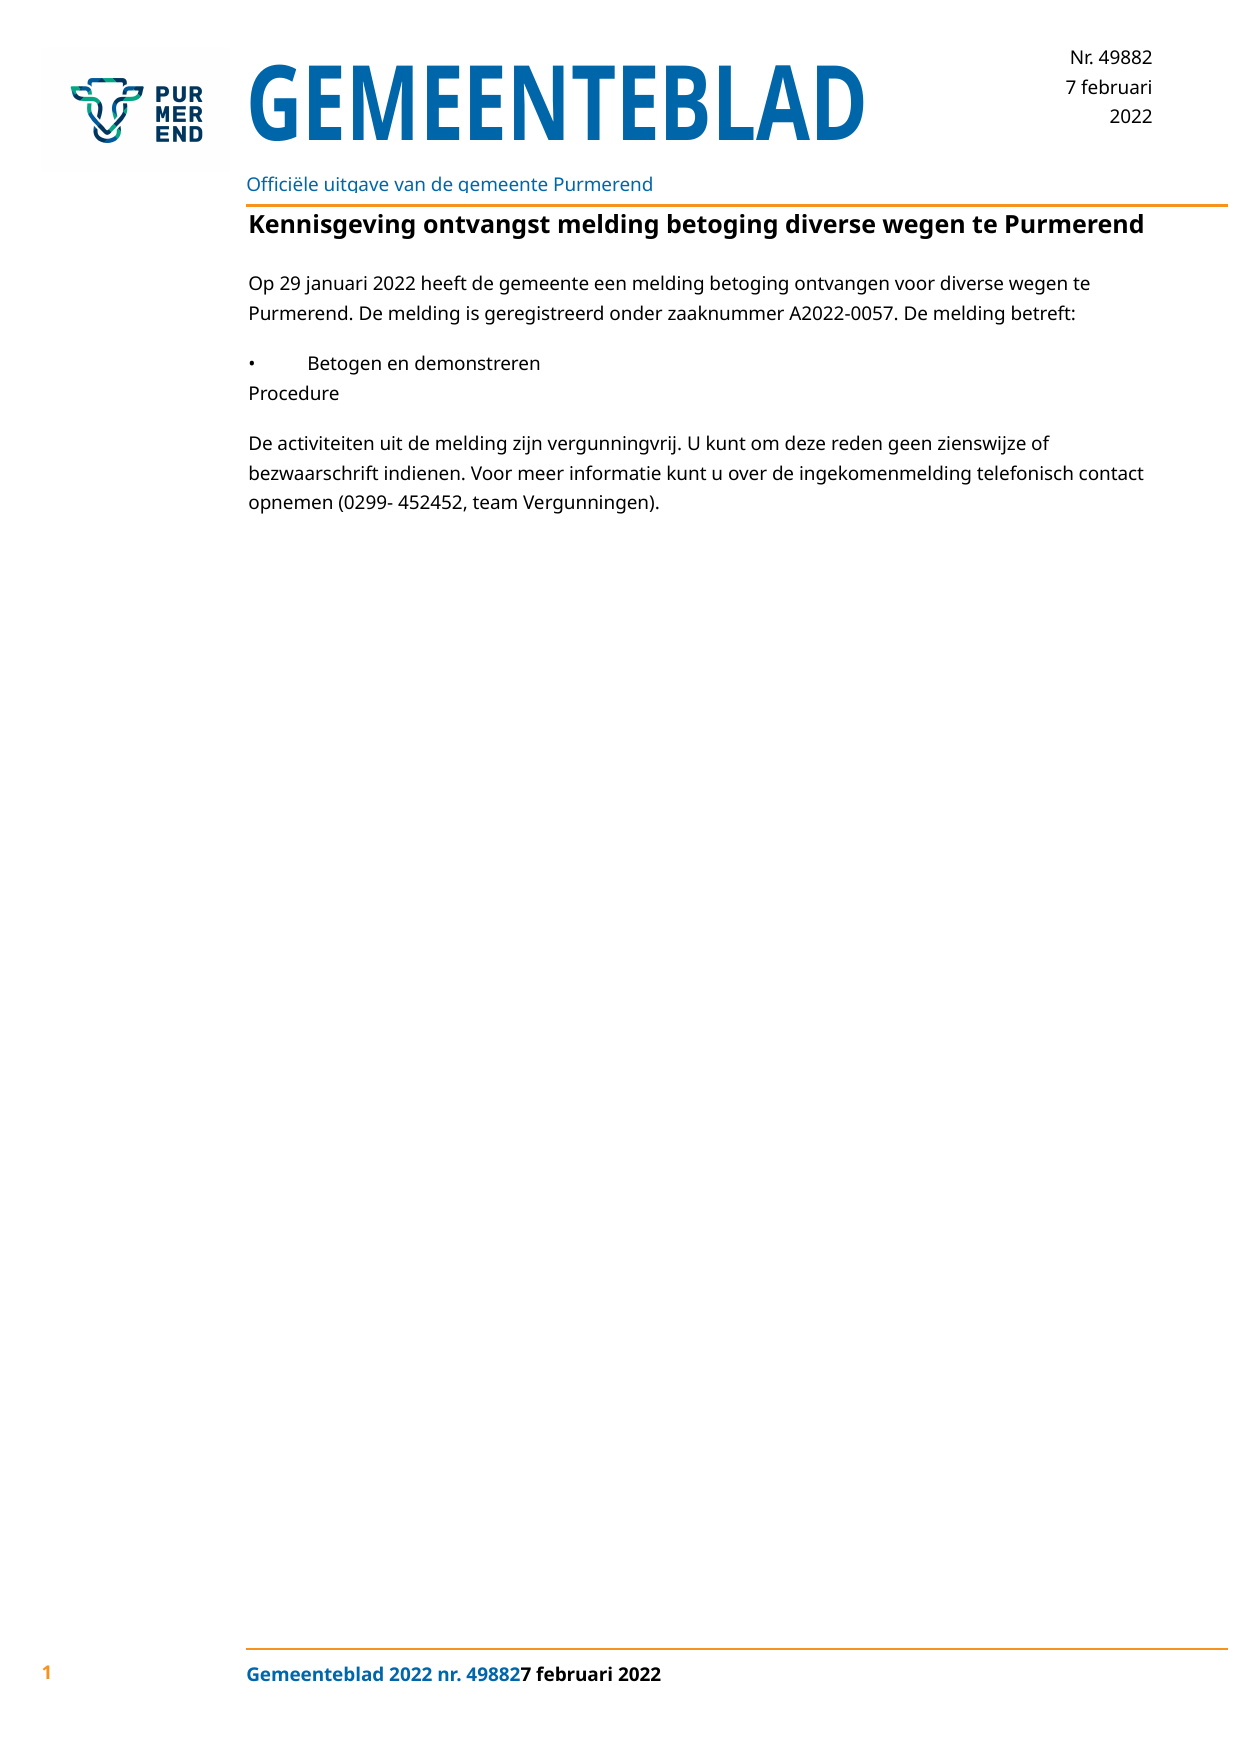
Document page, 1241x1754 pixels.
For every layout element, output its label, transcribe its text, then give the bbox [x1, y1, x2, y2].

text Kennisgeving ontvangst melding betoging diverse wegen te Purmerend [248, 207, 1152, 241]
text De activiteiten uit de melding zijn vergunningvrij. U kunt om deze reden geen zienswijze of bezwaarschrift indienen. Voor meer informatie kunt u over de ingekomenmelding telefonisch contact opnemen (0299- 452452, team Vergunningen). [248, 430, 1152, 515]
list Betogen en demonstreren [248, 350, 1152, 376]
text Procedure [248, 380, 1152, 406]
text Op 29 januari 2022 heeft de gemeente een melding betoging ontvangen voor diverse wegen te Purmerend. De melding is geregistreerd onder zaaknummer A2022-0057. De melding betreft: [248, 270, 1152, 326]
picture [41, 47, 231, 172]
